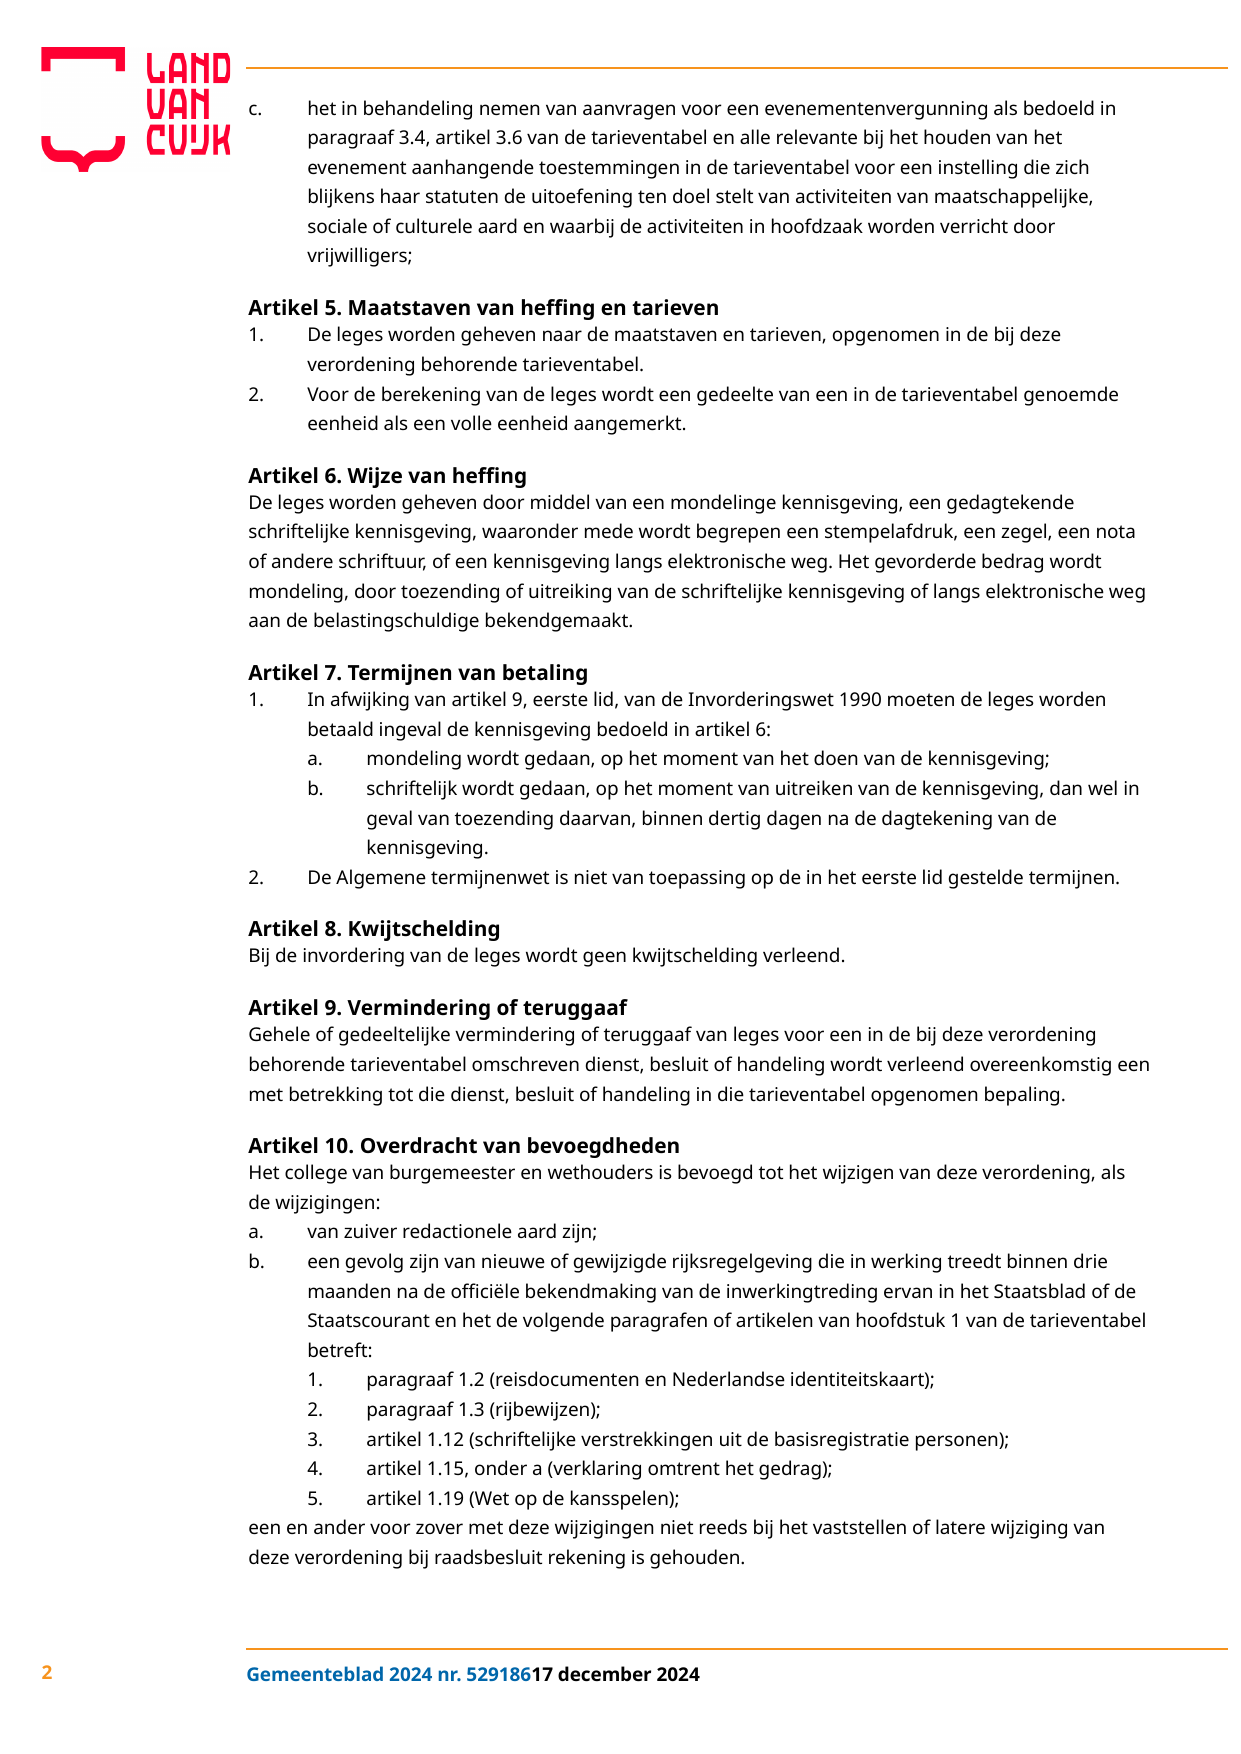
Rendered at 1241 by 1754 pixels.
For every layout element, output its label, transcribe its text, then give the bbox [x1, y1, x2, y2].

picture [41, 47, 231, 172]
text Artikel 7. Termijnen van betaling [248, 658, 1152, 686]
list De Algemene termijnenwet is niet van toepassing op de in het eerste lid gestelde termijnen. [248, 864, 1152, 889]
list van zuiver redactionele aard zijn; [248, 1219, 1152, 1244]
list artikel 1.15, onder a (verklaring omtrent het gedrag); [307, 1455, 1152, 1481]
list In afwijking van artikel 9, eerste lid, van de Invorderingswet 1990 moeten de leges worden betaald ingeval de kennisgeving bedoeld in artikel 6: [248, 686, 1152, 742]
text Artikel 8. Kwijtschelding [248, 914, 1152, 943]
list een gevolg zijn van nieuwe of gewijzigde rijksregelgeving die in werking treedt binnen drie maanden na de officiële bekendmaking van de inwerkingtreding ervan in het Staatsblad of de Staatscourant en het de volgende paragrafen of artikelen van hoofdstuk 1 van de tarieventabel betreft: [248, 1248, 1152, 1363]
text een en ander voor zover met deze wijzigingen niet reeds bij het vaststellen of latere wijziging van deze verordening bij raadsbesluit rekening is gehouden. [248, 1514, 1152, 1570]
list het in behandeling nemen van aanvragen voor een evenementenvergunning als bedoeld in paragraaf 3.4, artikel 3.6 van de tarieventabel en alle relevante bij het houden van het evenement aanhangende toestemmingen in de tarieventabel voor een instelling die zich blijkens haar statuten de uitoefening ten doel stelt van activiteiten van maatschappelijke, sociale of culturele aard en waarbij de activiteiten in hoofdzaak worden verricht door vrijwilligers; [248, 95, 1152, 268]
text Artikel 9. Vermindering of teruggaaf [248, 993, 1152, 1022]
text Artikel 10. Overdracht van bevoegdheden [248, 1131, 1152, 1159]
list artikel 1.19 (Wet op de kansspelen); [307, 1485, 1152, 1511]
text Artikel 6. Wijze van heffing [248, 461, 1152, 489]
text Bij de invordering van de leges wordt geen kwijtschelding verleend. [248, 943, 1152, 968]
text De leges worden geheven door middel van een mondelinge kennisgeving, een gedagtekende schriftelijke kennisgeving, waaronder mede wordt begrepen een stempelafdruk, een zegel, een nota of andere schriftuur, of een kennisgeving langs elektronische weg. Het gevorderde bedrag wordt mondeling, door toezending of uitreiking van de schriftelijke kennisgeving of langs elektronische weg aan de belastingschuldige bekendgemaakt. [248, 489, 1152, 633]
text Gehele of gedeeltelijke vermindering of teruggaaf van leges voor een in de bij deze verordening behorende tarieventabel omschreven dienst, besluit of handeling wordt verleend overeenkomstig een met betrekking tot die dienst, besluit of handeling in die tarieventabel opgenomen bepaling. [248, 1022, 1152, 1106]
text Artikel 5. Maatstaven van heffing en tarieven [248, 293, 1152, 322]
list mondeling wordt gedaan, op het moment van het doen van de kennisgeving; [307, 746, 1152, 771]
list Voor de berekening van de leges wordt een gedeelte van een in de tarieventabel genoemde eenheid als een volle eenheid aangemerkt. [248, 381, 1152, 436]
list artikel 1.12 (schriftelijke verstrekkingen uit de basisregistratie personen); [307, 1426, 1152, 1452]
list schriftelijk wordt gedaan, op het moment van uitreiken van de kennisgeving, dan wel in geval van toezending daarvan, binnen dertig dagen na de dagtekening van de kennisgeving. [307, 775, 1152, 860]
list De leges worden geheven naar de maatstaven en tarieven, opgenomen in de bij deze verordening behorende tarieventabel. [248, 322, 1152, 377]
list paragraaf 1.2 (reisdocumenten en Nederlandse identiteitskaart); [307, 1367, 1152, 1392]
list paragraaf 1.3 (rijbewijzen); [307, 1396, 1152, 1422]
text Het college van burgemeester en wethouders is bevoegd tot het wijzigen van deze verordening, als de wijzigingen: [248, 1159, 1152, 1215]
